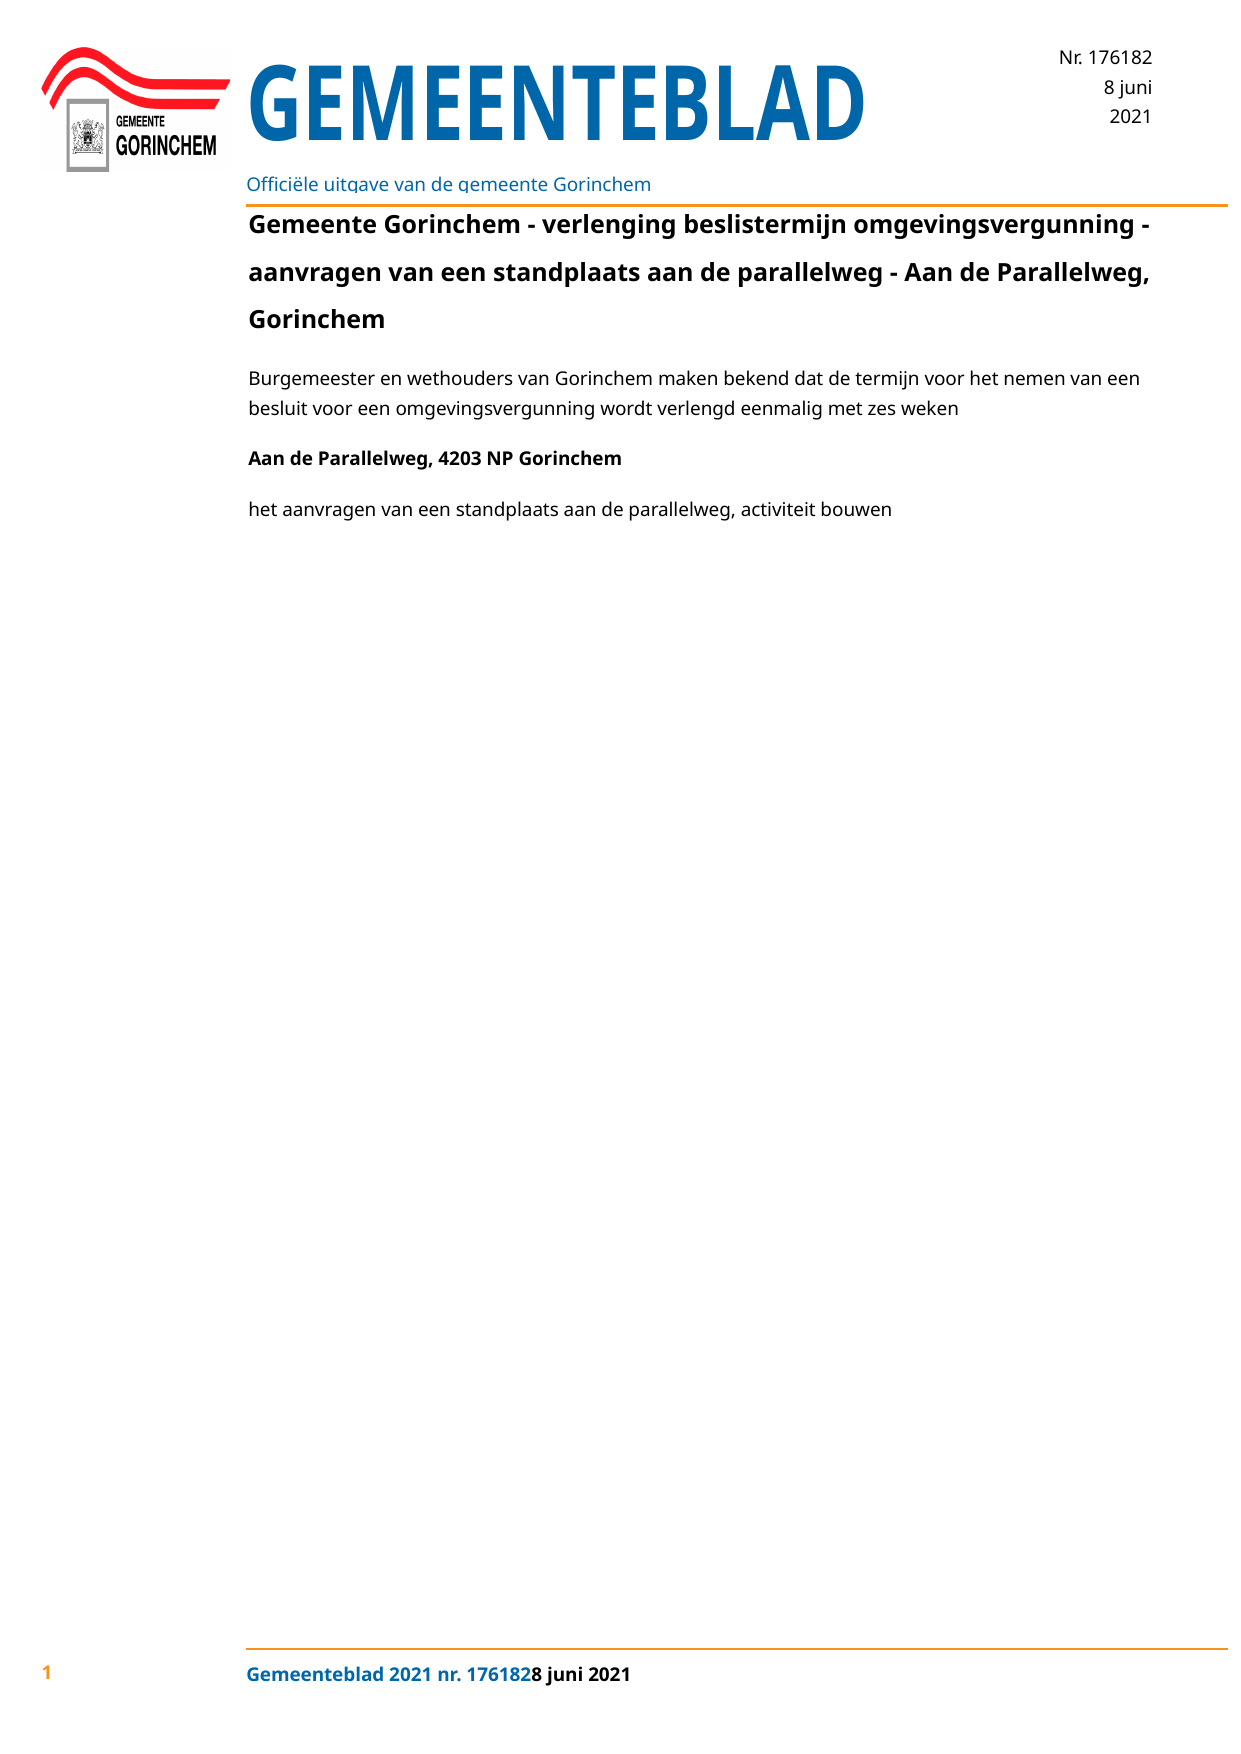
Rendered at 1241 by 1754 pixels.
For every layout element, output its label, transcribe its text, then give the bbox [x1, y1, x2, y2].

text Burgemeester en wethouders van Gorinchem maken bekend dat de termijn voor het nemen van een besluit voor een omgevingsvergunning wordt verlengd eenmalig met zes weken [248, 366, 1152, 421]
picture [41, 47, 231, 172]
text het aanvragen van een standplaats aan de parallelweg, activiteit bouwen [248, 496, 1152, 522]
text Gemeente Gorinchem - verlenging beslistermijn omgevingsvergunning - aanvragen van een standplaats aan de parallelweg - Aan de Parallelweg, Gorinchem [248, 207, 1152, 336]
text Aan de Parallelweg, 4203 NP Gorinchem [248, 446, 1152, 471]
